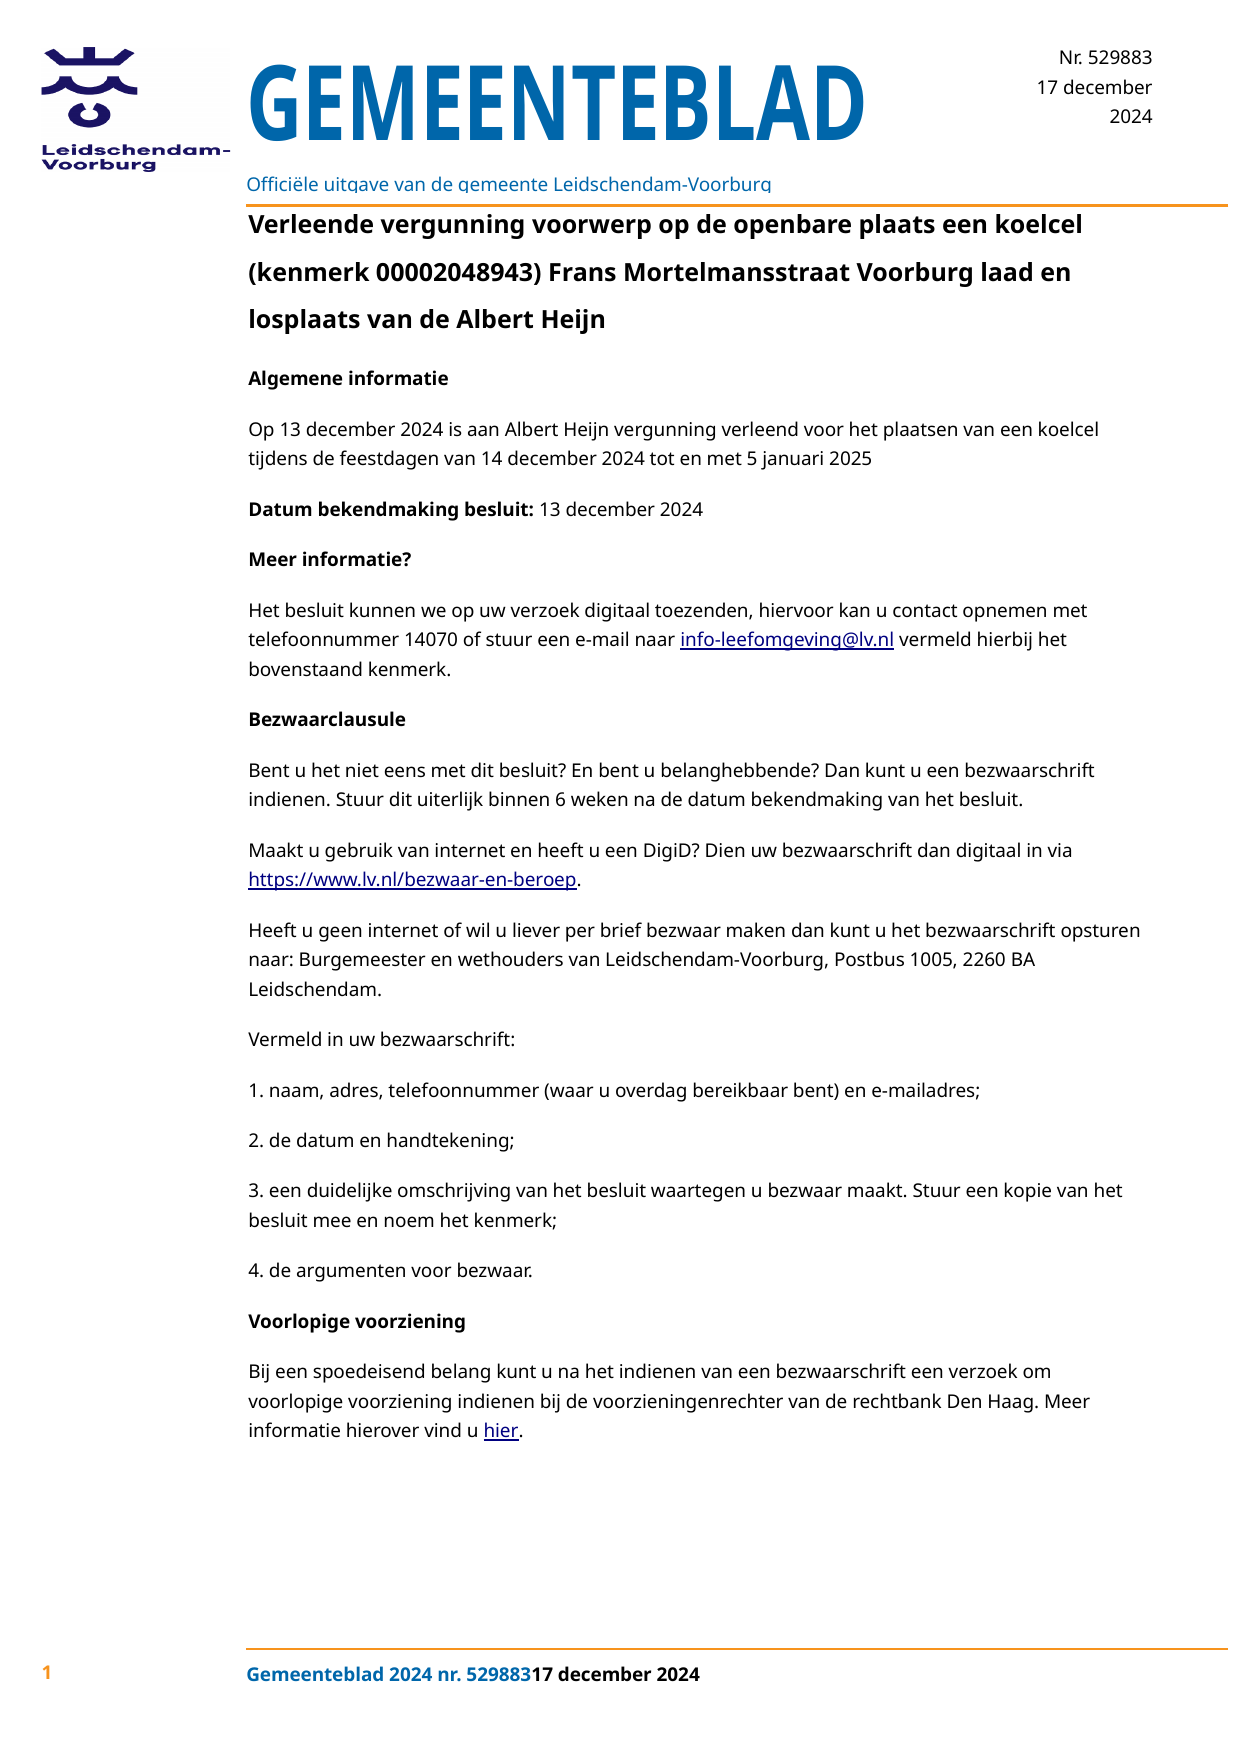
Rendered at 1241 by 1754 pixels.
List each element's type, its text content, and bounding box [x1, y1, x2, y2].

text Heeft u geen internet of wil u liever per brief bezwaar maken dan kunt u het bezwaarschrift opsturen naar: Burgemeester en wethouders van Leidschendam-Voorburg, Postbus 1005, 2260 BA Leidschendam. [248, 917, 1152, 1002]
text Bent u het niet eens met dit besluit? En bent u belanghebbende? Dan kunt u een bezwaarschrift indienen. Stuur dit uiterlijk binnen 6 weken na de datum bekendmaking van het besluit. [248, 757, 1152, 812]
text Bezwaarclausule [248, 706, 1152, 732]
text Het besluit kunnen we op uw verzoek digitaal toezenden, hiervoor kan u contact opnemen met telefoonnummer 14070 of stuur een e-mail naar info-leefomgeving@lv.nl vermeld hierbij het bovenstaand kenmerk. [248, 597, 1152, 682]
text Maakt u gebruik van internet en heeft u een DigiD? Dien uw bezwaarschrift dan digitaal in via https://www.lv.nl/bezwaar-en-beroep. [248, 837, 1152, 892]
picture [41, 47, 231, 172]
text Bij een spoedeisend belang kunt u na het indienen van een bezwaarschrift een verzoek om voorlopige voorziening indienen bij de voorzieningenrechter van de rechtbank Den Haag. Meer informatie hierover vind u hier. [248, 1358, 1152, 1443]
text Algemene informatie [248, 366, 1152, 391]
text 3. een duidelijke omschrijving van het besluit waartegen u bezwaar maakt. Stuur een kopie van het besluit mee en noem het kenmerk; [248, 1178, 1152, 1233]
text Datum bekendmaking besluit: 13 december 2024 [248, 496, 1152, 522]
text 2. de datum en handtekening; [248, 1127, 1152, 1153]
text Meer informatie? [248, 546, 1152, 572]
text Op 13 december 2024 is aan Albert Heijn vergunning verleend voor het plaatsen van een koelcel tijdens de feestdagen van 14 december 2024 tot en met 5 januari 2025 [248, 416, 1152, 471]
text Voorlopige voorziening [248, 1308, 1152, 1334]
text 4. de argumenten voor bezwaar. [248, 1258, 1152, 1283]
text Vermeld in uw bezwaarschrift: [248, 1026, 1152, 1052]
text Verleende vergunning voorwerp op de openbare plaats een koelcel (kenmerk 00002048943) Frans Mortelmansstraat Voorburg laad en losplaats van de Albert Heijn [248, 207, 1152, 336]
text 1. naam, adres, telefoonnummer (waar u overdag bereikbaar bent) en e-mailadres; [248, 1077, 1152, 1102]
